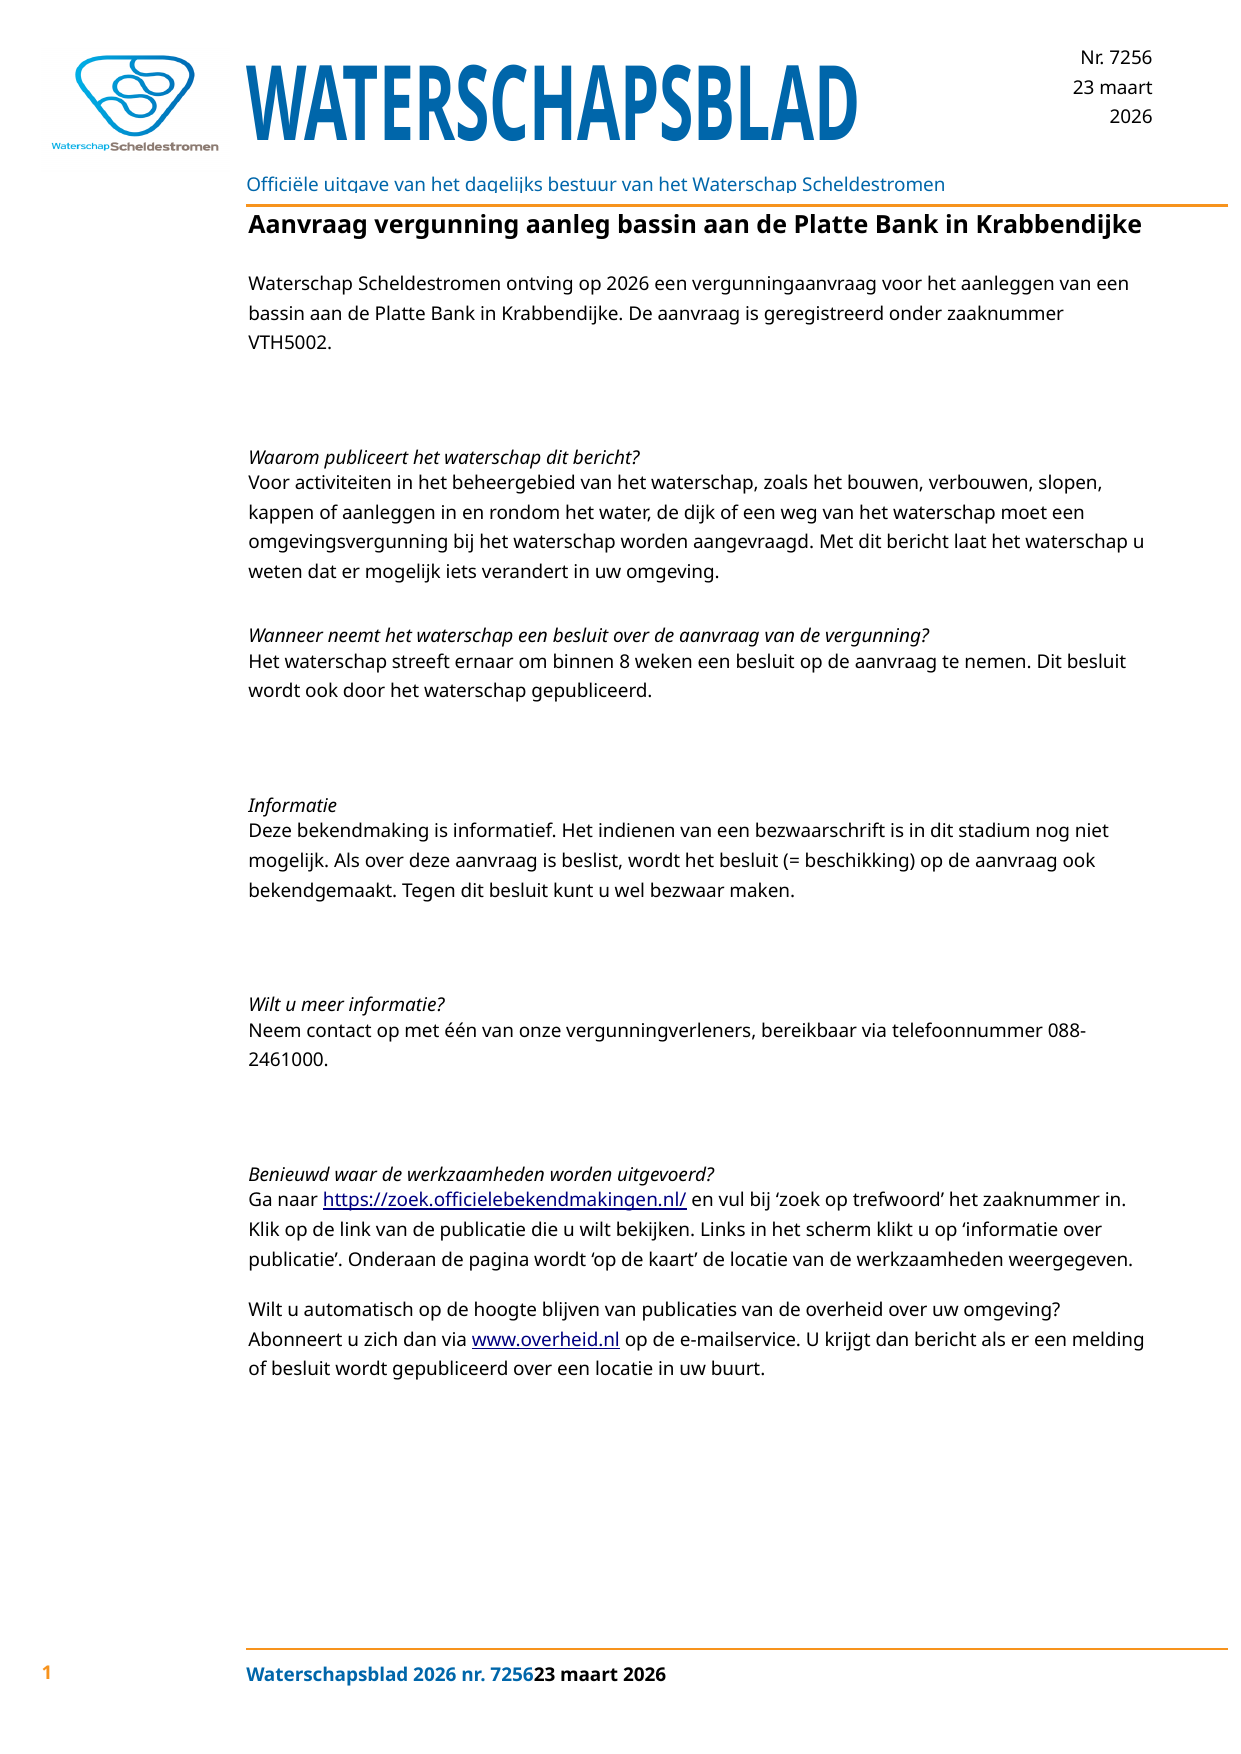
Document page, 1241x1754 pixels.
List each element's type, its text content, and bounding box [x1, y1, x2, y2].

text Ga naar https://zoek.officielebekendmakingen.nl/ en vul bij ‘zoek op trefwoord’ het zaaknummer in. Klik op de link van de publicatie die u wilt bekijken. Links in het scherm klikt u op ‘informatie over publicatie’. Onderaan de pagina wordt ‘op de kaart’ de locatie van de werkzaamheden weergegeven. [248, 1187, 1152, 1272]
picture [41, 47, 231, 172]
text Het waterschap streeft ernaar om binnen 8 weken een besluit op de aanvraag te nemen. Dit besluit wordt ook door het waterschap gepubliceerd. [248, 648, 1152, 703]
text Neem contact op met één van onze vergunningverleners, bereikbaar via telefoonnummer 088-2461000. [248, 1017, 1152, 1072]
text Wanneer neemt het waterschap een besluit over de aanvraag van de vergunning? [248, 622, 1152, 648]
text Wilt u automatisch op de hoogte blijven van publicaties van de overheid over uw omgeving? Abonneert u zich dan via www.overheid.nl op de e-mailservice. U krijgt dan bericht als er een melding of besluit wordt gepubliceerd over een locatie in uw buurt. [248, 1296, 1152, 1381]
text Deze bekendmaking is informatief. Het indienen van een bezwaarschrift is in dit stadium nog niet mogelijk. Als over deze aanvraag is beslist, wordt het besluit (= beschikking) op de aanvraag ook bekendgemaakt. Tegen dit besluit kunt u wel bezwaar maken. [248, 818, 1152, 903]
text Informatie [248, 792, 1152, 818]
text Benieuwd waar de werkzaamheden worden uitgevoerd? [248, 1161, 1152, 1187]
text Waarom publiceert het waterschap dit bericht? [248, 444, 1152, 469]
text Wilt u meer informatie? [248, 991, 1152, 1017]
text Aanvraag vergunning aanleg bassin aan de Platte Bank in Krabbendijke [248, 207, 1152, 241]
text Voor activiteiten in het beheergebied van het waterschap, zoals het bouwen, verbouwen, slopen, kappen of aanleggen in en rondom het water, de dijk of een weg van het waterschap moet een omgevingsvergunning bij het waterschap worden aangevraagd. Met dit bericht laat het waterschap u weten dat er mogelijk iets verandert in uw omgeving. [248, 469, 1152, 584]
text Waterschap Scheldestromen ontving op 2026 een vergunningaanvraag voor het aanleggen van een bassin aan de Platte Bank in Krabbendijke. De aanvraag is geregistreerd onder zaaknummer VTH5002. [248, 270, 1152, 355]
